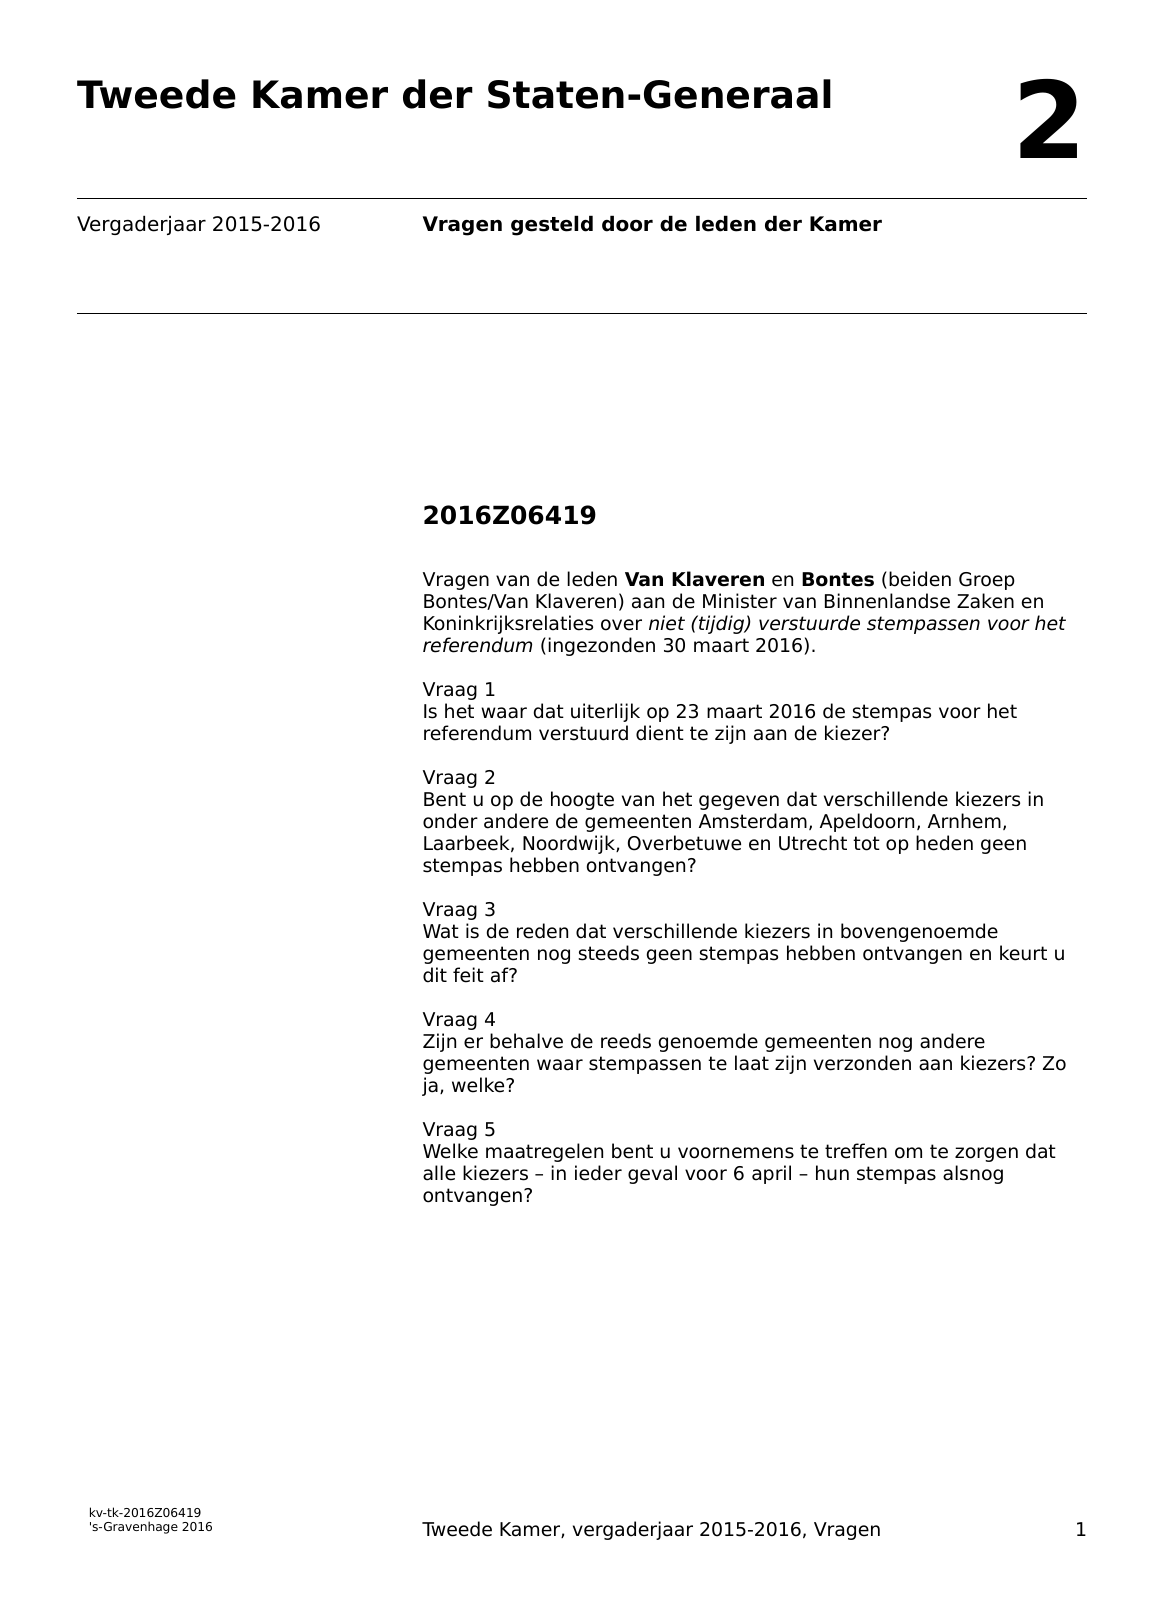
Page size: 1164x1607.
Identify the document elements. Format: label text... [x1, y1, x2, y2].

text Welke maatregelen bent u voornemens te treffen om te zorgen dat alle kiezers – in ieder geval voor 6 april – hun stempas alsnog ontvangen? [422, 1141, 1087, 1207]
table_cell Vergaderjaar 2015-2016 [77, 199, 422, 313]
text 's-Gravenhage 2016 [88, 1520, 323, 1534]
text Wat is de reden dat verschillende kiezers in bovengenoemde gemeenten nog steeds geen stempas hebben ontvangen en keurt u dit feit af? [422, 921, 1087, 987]
text Vraag 4 [422, 1009, 1087, 1031]
text Bent u op de hoogte van het gegeven dat verschillende kiezers in onder andere de gemeenten Amsterdam, Apeldoorn, Arnhem, Laarbeek, Noordwijk, Overbetuwe en Utrecht tot op heden geen stempas hebben ontvangen? [422, 789, 1087, 877]
text Vraag 2 [422, 767, 1087, 789]
text 2016Z06419 [422, 501, 1087, 531]
text Is het waar dat uiterlijk op 23 maart 2016 de stempas voor het referendum verstuurd dient te zijn aan de kiezer? [422, 701, 1087, 745]
table_header Tweede Kamer der Staten-Generaal [77, 59, 886, 198]
text Vraag 1 [422, 679, 1087, 701]
table_cell Vragen gesteld door de leden der Kamer [422, 199, 1087, 313]
text Vraag 5 [422, 1119, 1087, 1141]
text Vragen van de leden Van Klaveren en Bontes (beiden Groep Bontes/Van Klaveren) aan de Minister van Binnenlandse Zaken en Koninkrijksrelaties over niet (tijdig) verstuurde stempassen voor het referendum (ingezonden 30 maart 2016). [422, 569, 1087, 657]
table_header 2 [886, 59, 1087, 198]
text Zijn er behalve de reeds genoemde gemeenten nog andere gemeenten waar stempassen te laat zijn verzonden aan kiezers? Zo ja, welke? [422, 1031, 1087, 1097]
text kv-tk-2016Z06419 [88, 1506, 323, 1520]
text Vraag 3 [422, 899, 1087, 921]
